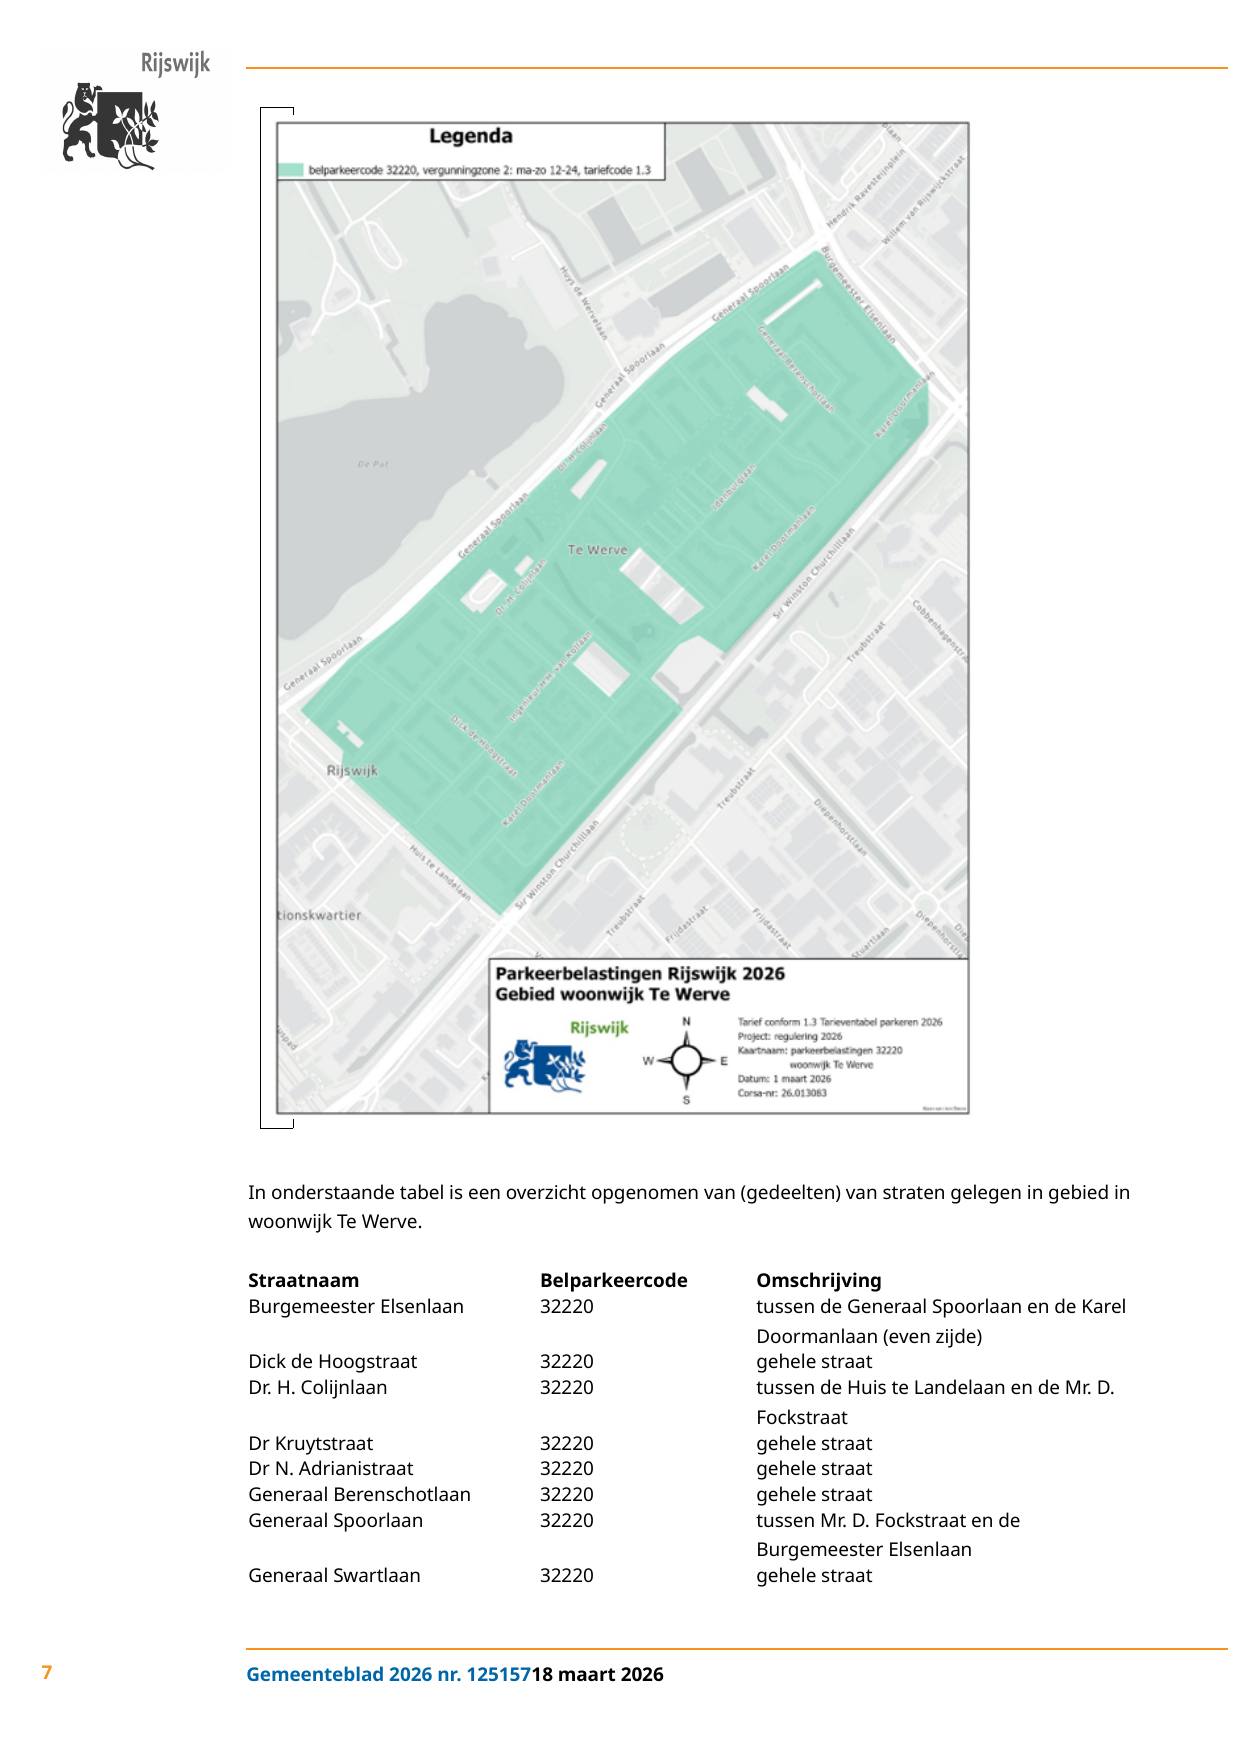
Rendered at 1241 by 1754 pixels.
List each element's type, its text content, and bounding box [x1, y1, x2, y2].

table_cell Dick de Hoogstraat [248, 1349, 540, 1374]
table_cell Generaal Berenschotlaan [248, 1481, 540, 1507]
table_cell 32220 [540, 1349, 756, 1374]
table_cell Generaal Spoorlaan [248, 1507, 540, 1562]
table_cell gehele straat [756, 1562, 1152, 1588]
table_cell tussen Mr. D. Fockstraat en de Burgemeester Elsenlaan [756, 1507, 1152, 1562]
table_cell gehele straat [756, 1430, 1152, 1456]
table_cell Dr N. Adrianistraat [248, 1456, 540, 1481]
picture [268, 115, 978, 1119]
table_cell Dr Kruytstraat [248, 1430, 540, 1456]
picture [41, 47, 231, 172]
table_cell 32220 [540, 1456, 756, 1481]
table_cell gehele straat [756, 1456, 1152, 1481]
table_cell 32220 [540, 1430, 756, 1456]
text In onderstaande tabel is een overzicht opgenomen van (gedeelten) van straten gelegen in gebied in woonwijk Te Werve. [248, 1179, 1152, 1234]
table_cell 32220 [540, 1294, 756, 1349]
table_cell 32220 [540, 1562, 756, 1588]
table_cell 32220 [540, 1481, 756, 1507]
table_cell gehele straat [756, 1481, 1152, 1507]
table_cell Dr. H. Colijnlaan [248, 1375, 540, 1430]
table_cell tussen de Huis te Landelaan en de Mr. D. Fockstraat [756, 1375, 1152, 1430]
table_cell 32220 [540, 1507, 756, 1562]
table_cell Burgemeester Elsenlaan [248, 1294, 540, 1349]
table_header Straatnaam [248, 1268, 540, 1293]
table_cell Generaal Swartlaan [248, 1562, 540, 1588]
table_cell tussen de Generaal Spoorlaan en de Karel Doormanlaan (even zijde) [756, 1294, 1152, 1349]
table_cell gehele straat [756, 1349, 1152, 1374]
table_header Omschrijving [756, 1268, 1152, 1293]
table_cell 32220 [540, 1375, 756, 1430]
table_header Belparkeercode [540, 1268, 756, 1293]
